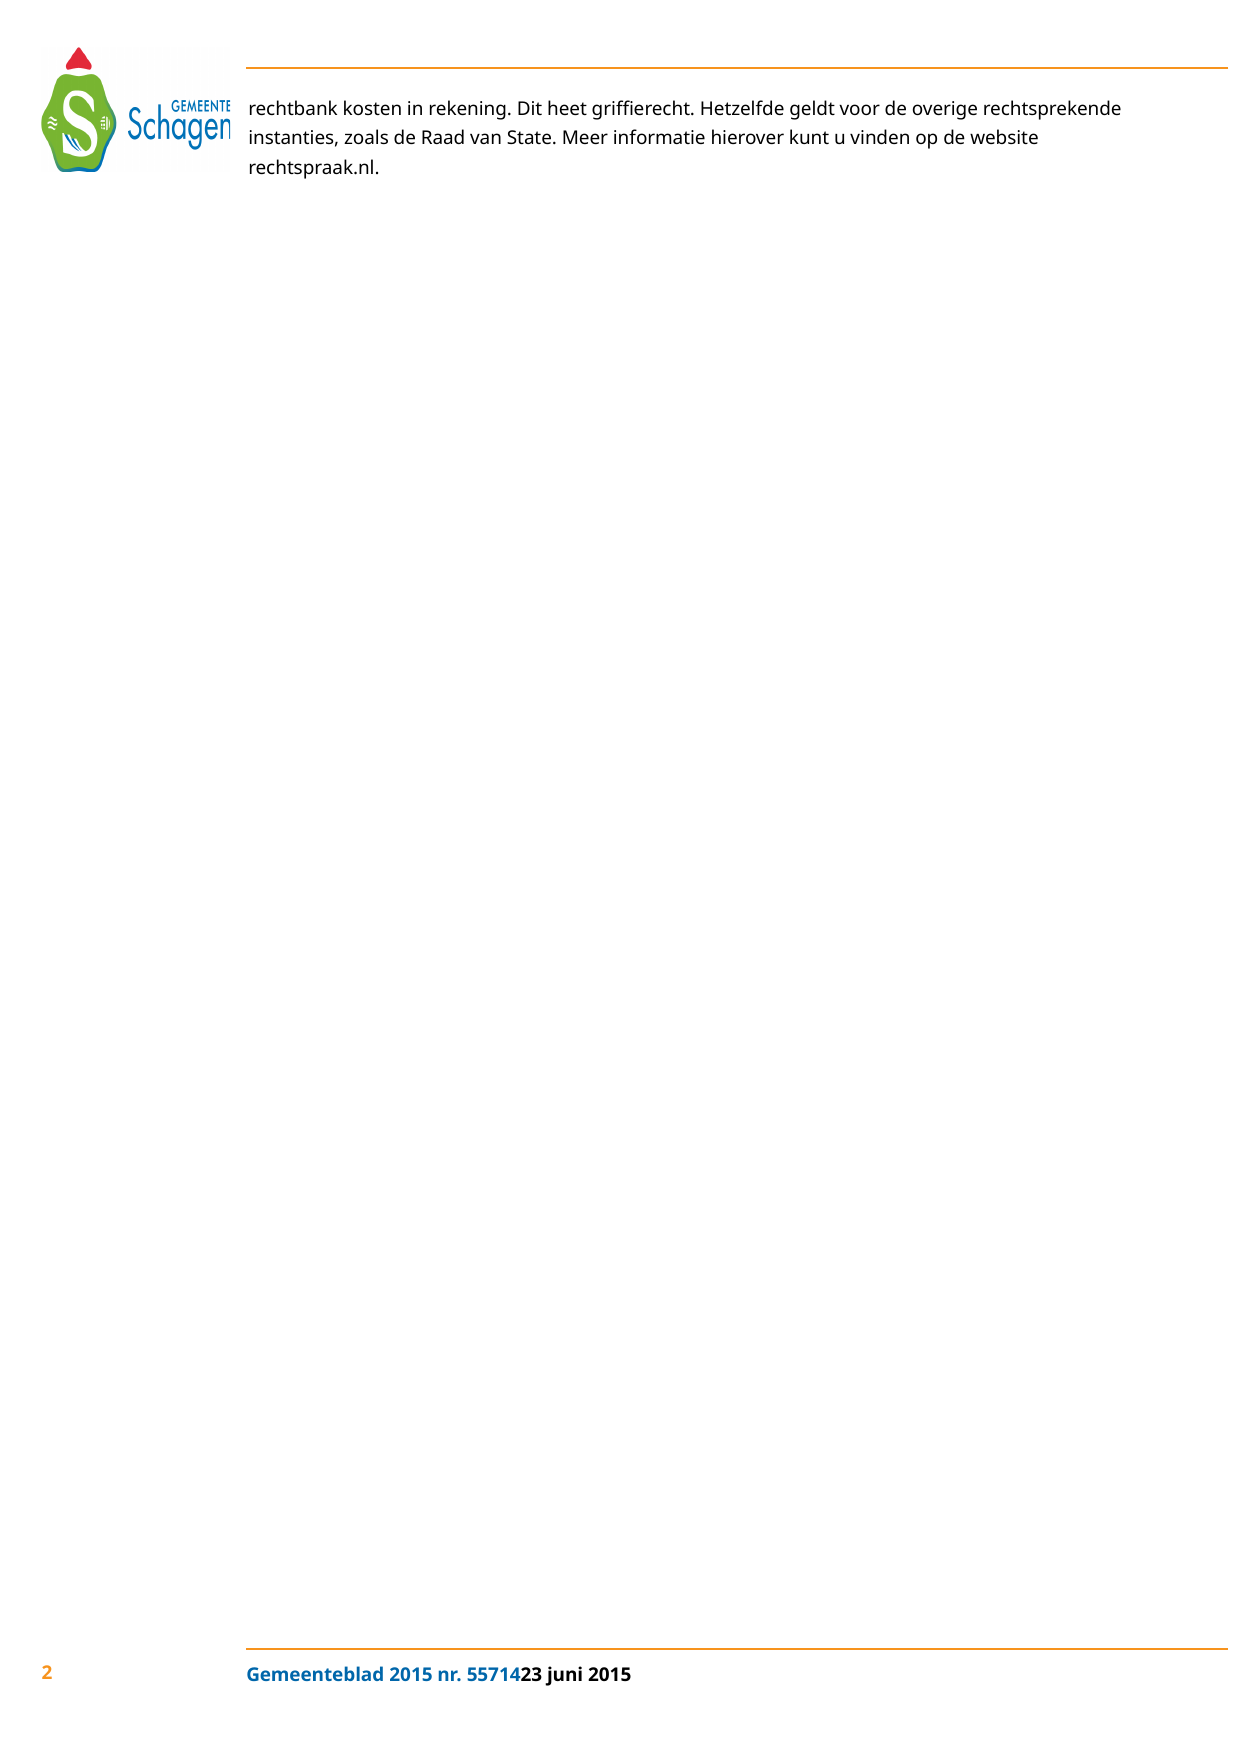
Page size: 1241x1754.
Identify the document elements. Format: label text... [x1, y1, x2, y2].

picture [41, 47, 231, 172]
text rechtbank kosten in rekening. Dit heet griffierecht. Hetzelfde geldt voor de overige rechtsprekende instanties, zoals de Raad van State. Meer informatie hierover kunt u vinden op de website rechtspraak.nl. [248, 95, 1152, 180]
